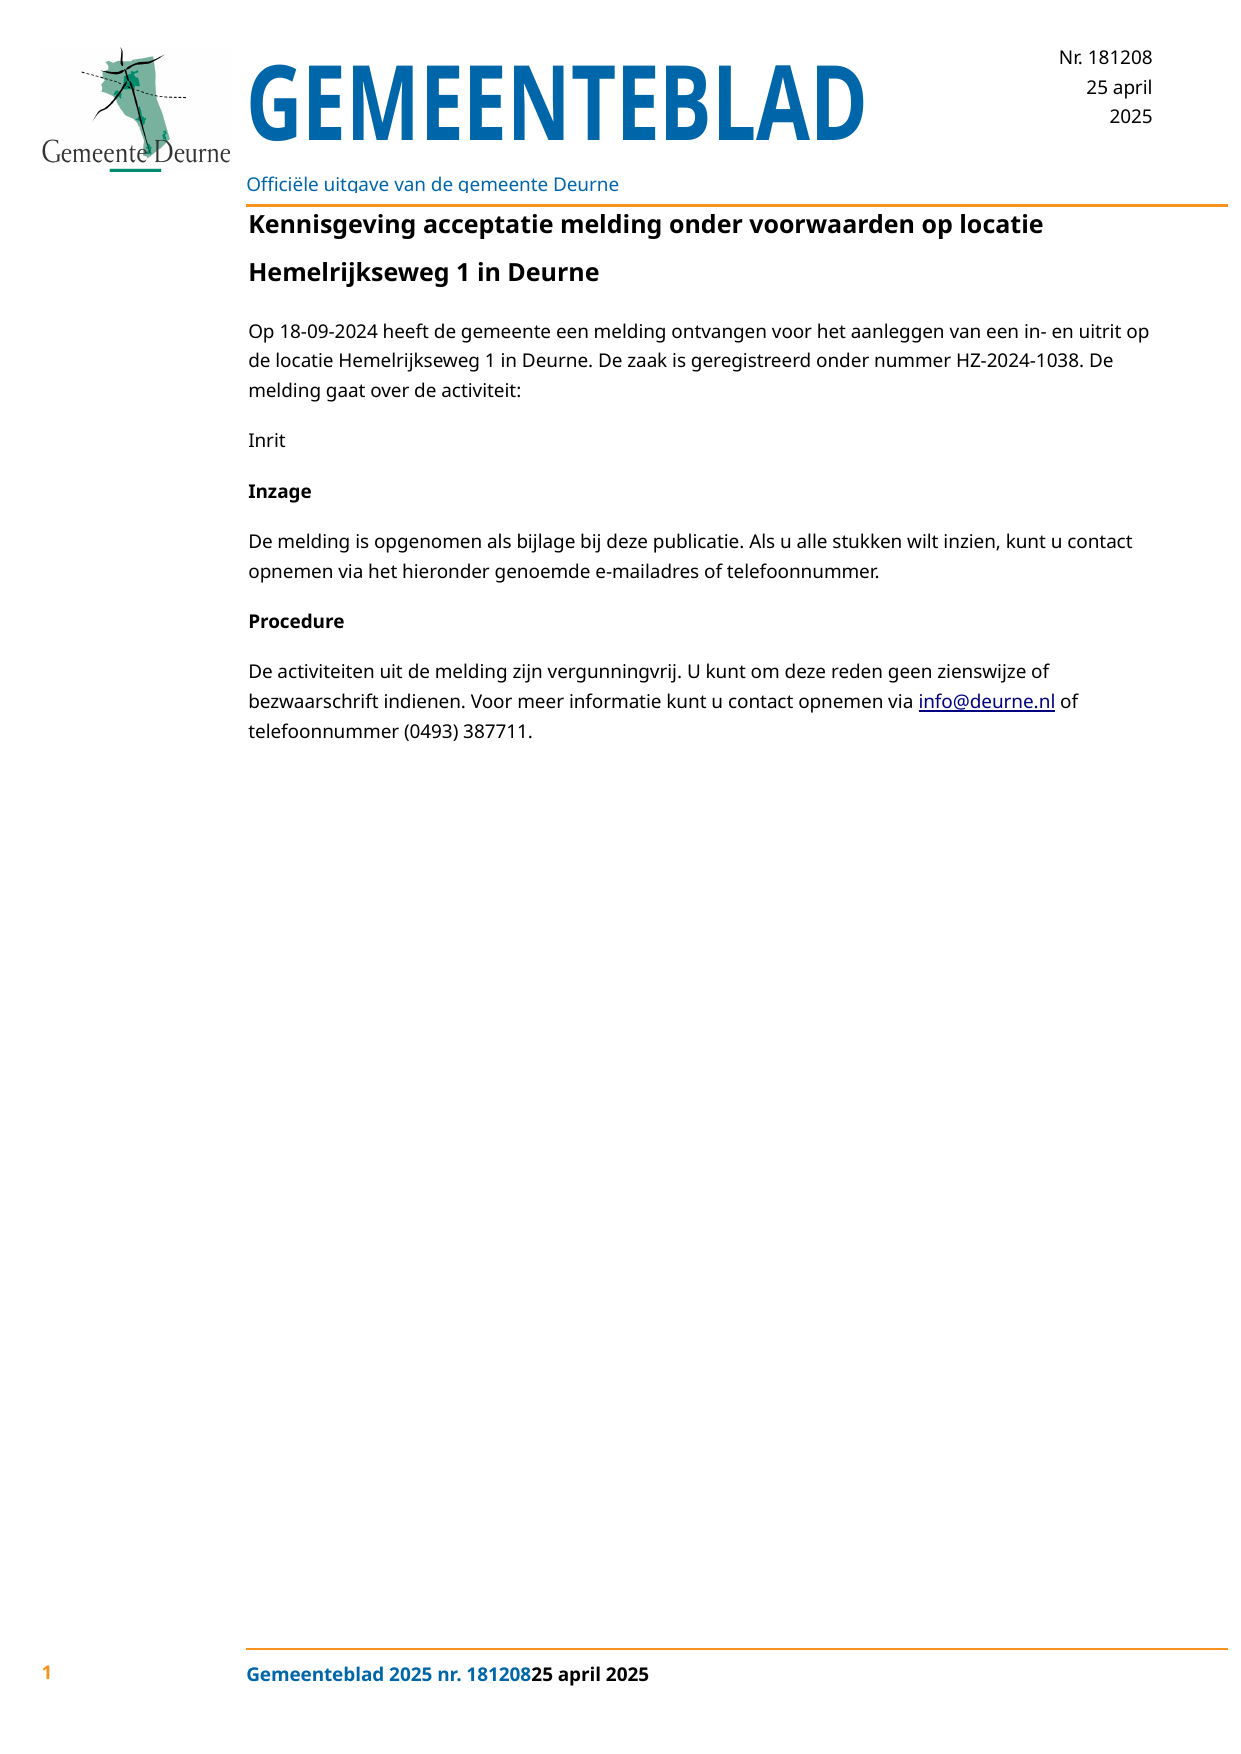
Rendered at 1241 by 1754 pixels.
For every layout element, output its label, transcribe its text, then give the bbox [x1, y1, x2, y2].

text Procedure [248, 608, 1152, 634]
picture [41, 47, 231, 172]
text De melding is opgenomen als bijlage bij deze publicatie. Als u alle stukken wilt inzien, kunt u contact opnemen via het hieronder genoemde e-mailadres of telefoonnummer. [248, 528, 1152, 584]
text Inzage [248, 478, 1152, 504]
text Kennisgeving acceptatie melding onder voorwaarden op locatie Hemelrijkseweg 1 in Deurne [248, 207, 1152, 288]
text De activiteiten uit de melding zijn vergunningvrij. U kunt om deze reden geen zienswijze of bezwaarschrift indienen. Voor meer informatie kunt u contact opnemen via info@deurne.nl of telefoonnummer (0493) 387711. [248, 659, 1152, 744]
text Inrit [248, 427, 1152, 453]
text Op 18-09-2024 heeft de gemeente een melding ontvangen voor het aanleggen van een in- en uitrit op de locatie Hemelrijkseweg 1 in Deurne. De zaak is geregistreerd onder nummer HZ-2024-1038. De melding gaat over de activiteit: [248, 318, 1152, 403]
